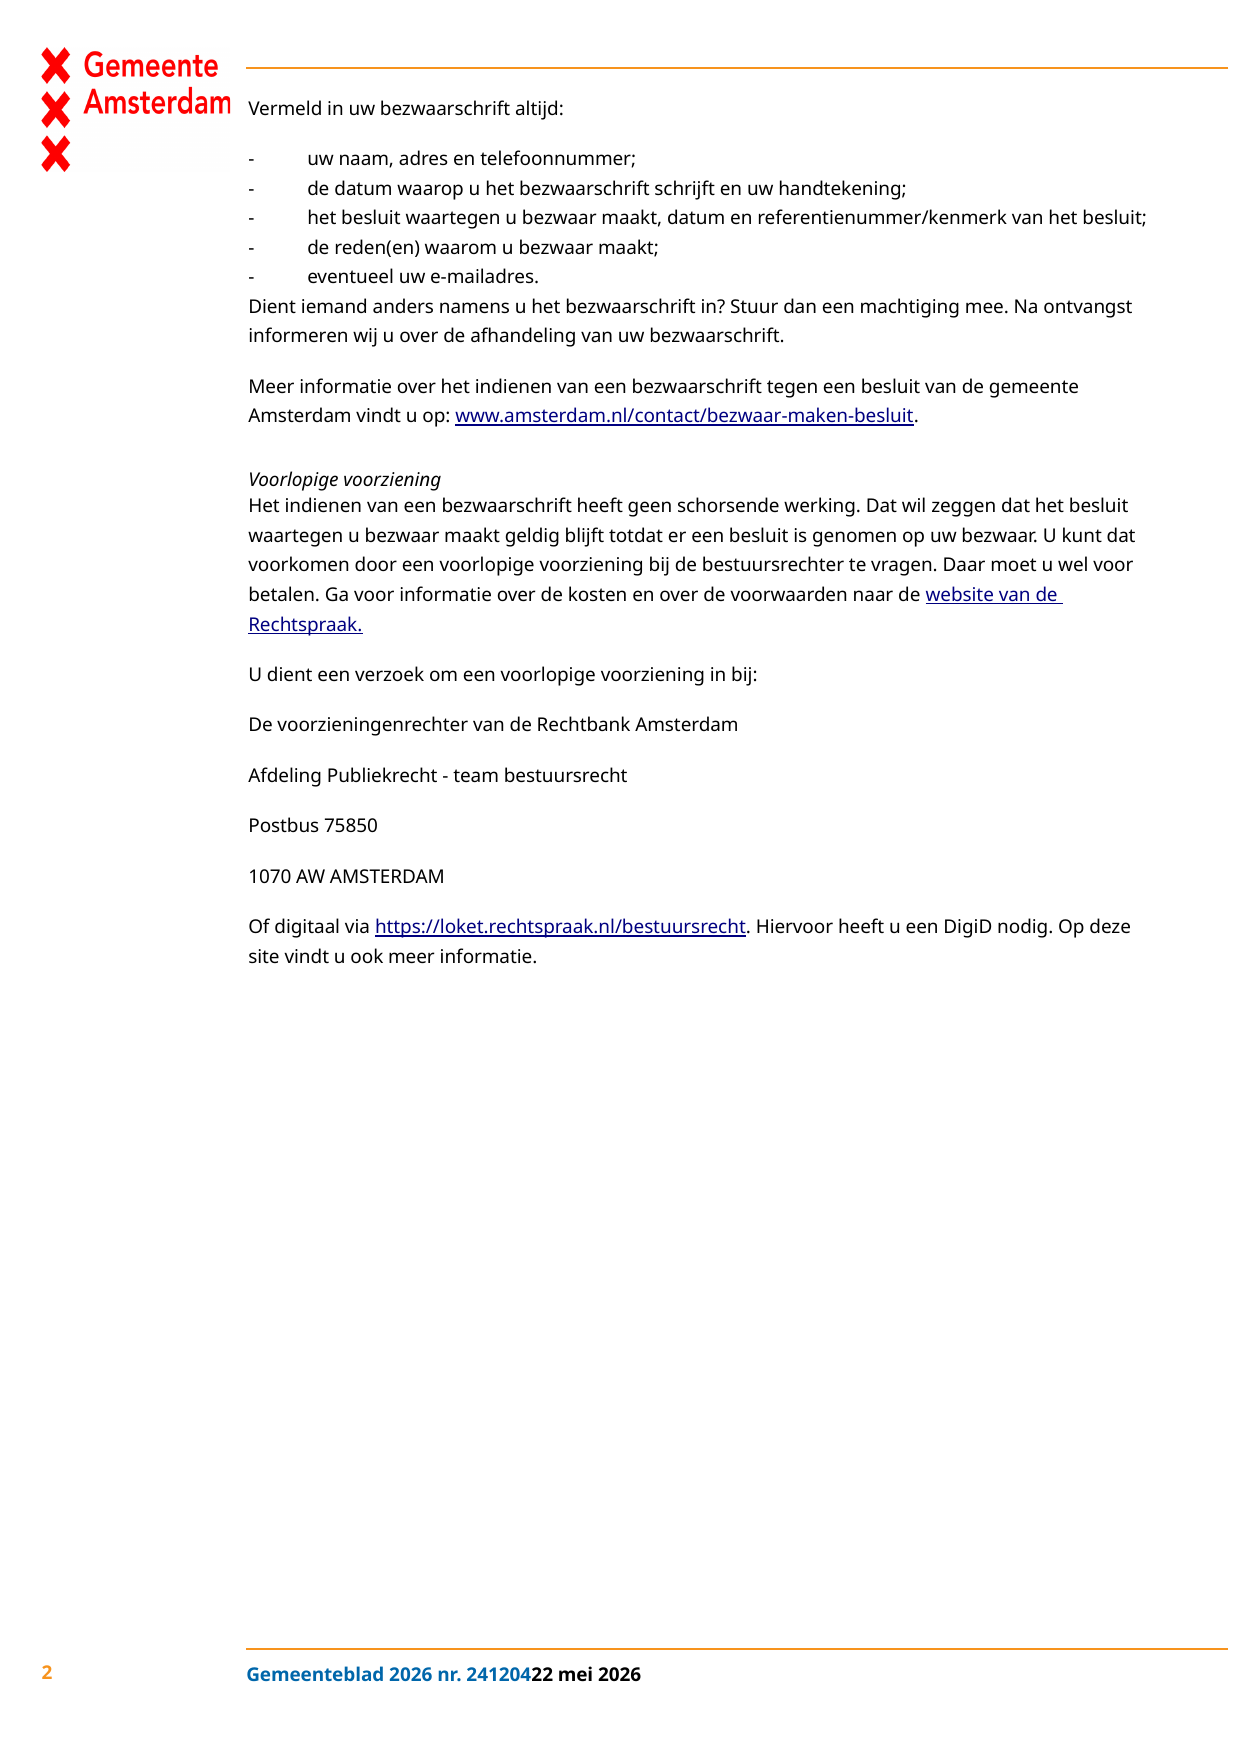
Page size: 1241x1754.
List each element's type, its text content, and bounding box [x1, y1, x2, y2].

text Het indienen van een bezwaarschrift heeft geen schorsende werking. Dat wil zeggen dat het besluit waartegen u bezwaar maakt geldig blijft totdat er een besluit is genomen op uw bezwaar. U kunt dat voorkomen door een voorlopige voorziening bij de bestuursrechter te vragen. Daar moet u wel voor betalen. Ga voor informatie over de kosten en over de voorwaarden naar de website van de Rechtspraak. [248, 492, 1152, 636]
list de datum waarop u het bezwaarschrift schrijft en uw handtekening; [248, 175, 1152, 201]
list de reden(en) waarom u bezwaar maakt; [248, 234, 1152, 260]
list het besluit waartegen u bezwaar maakt, datum en referentienummer/kenmerk van het besluit; [248, 204, 1152, 230]
text Postbus 75850 [248, 812, 1152, 838]
text Voorlopige voorziening [248, 467, 1152, 492]
text Vermeld in uw bezwaarschrift altijd: [248, 95, 1152, 121]
text De voorzieningenrechter van de Rechtbank Amsterdam [248, 712, 1152, 737]
list eventueel uw e-mailadres. [248, 263, 1152, 289]
text Of digitaal via https://loket.rechtspraak.nl/bestuursrecht. Hiervoor heeft u een DigiD nodig. Op deze site vindt u ook meer informatie. [248, 913, 1152, 968]
text 1070 AW AMSTERDAM [248, 863, 1152, 888]
list uw naam, adres en telefoonnummer; [248, 145, 1152, 171]
picture [41, 47, 231, 172]
text U dient een verzoek om een voorlopige voorziening in bij: [248, 661, 1152, 687]
text Meer informatie over het indienen van een bezwaarschrift tegen een besluit van de gemeente Amsterdam vindt u op: www.amsterdam.nl/contact/bezwaar-maken-besluit. [248, 373, 1152, 428]
text Afdeling Publiekrecht - team bestuursrecht [248, 762, 1152, 788]
text Dient iemand anders namens u het bezwaarschrift in? Stuur dan een machtiging mee. Na ontvangst informeren wij u over de afhandeling van uw bezwaarschrift. [248, 293, 1152, 348]
